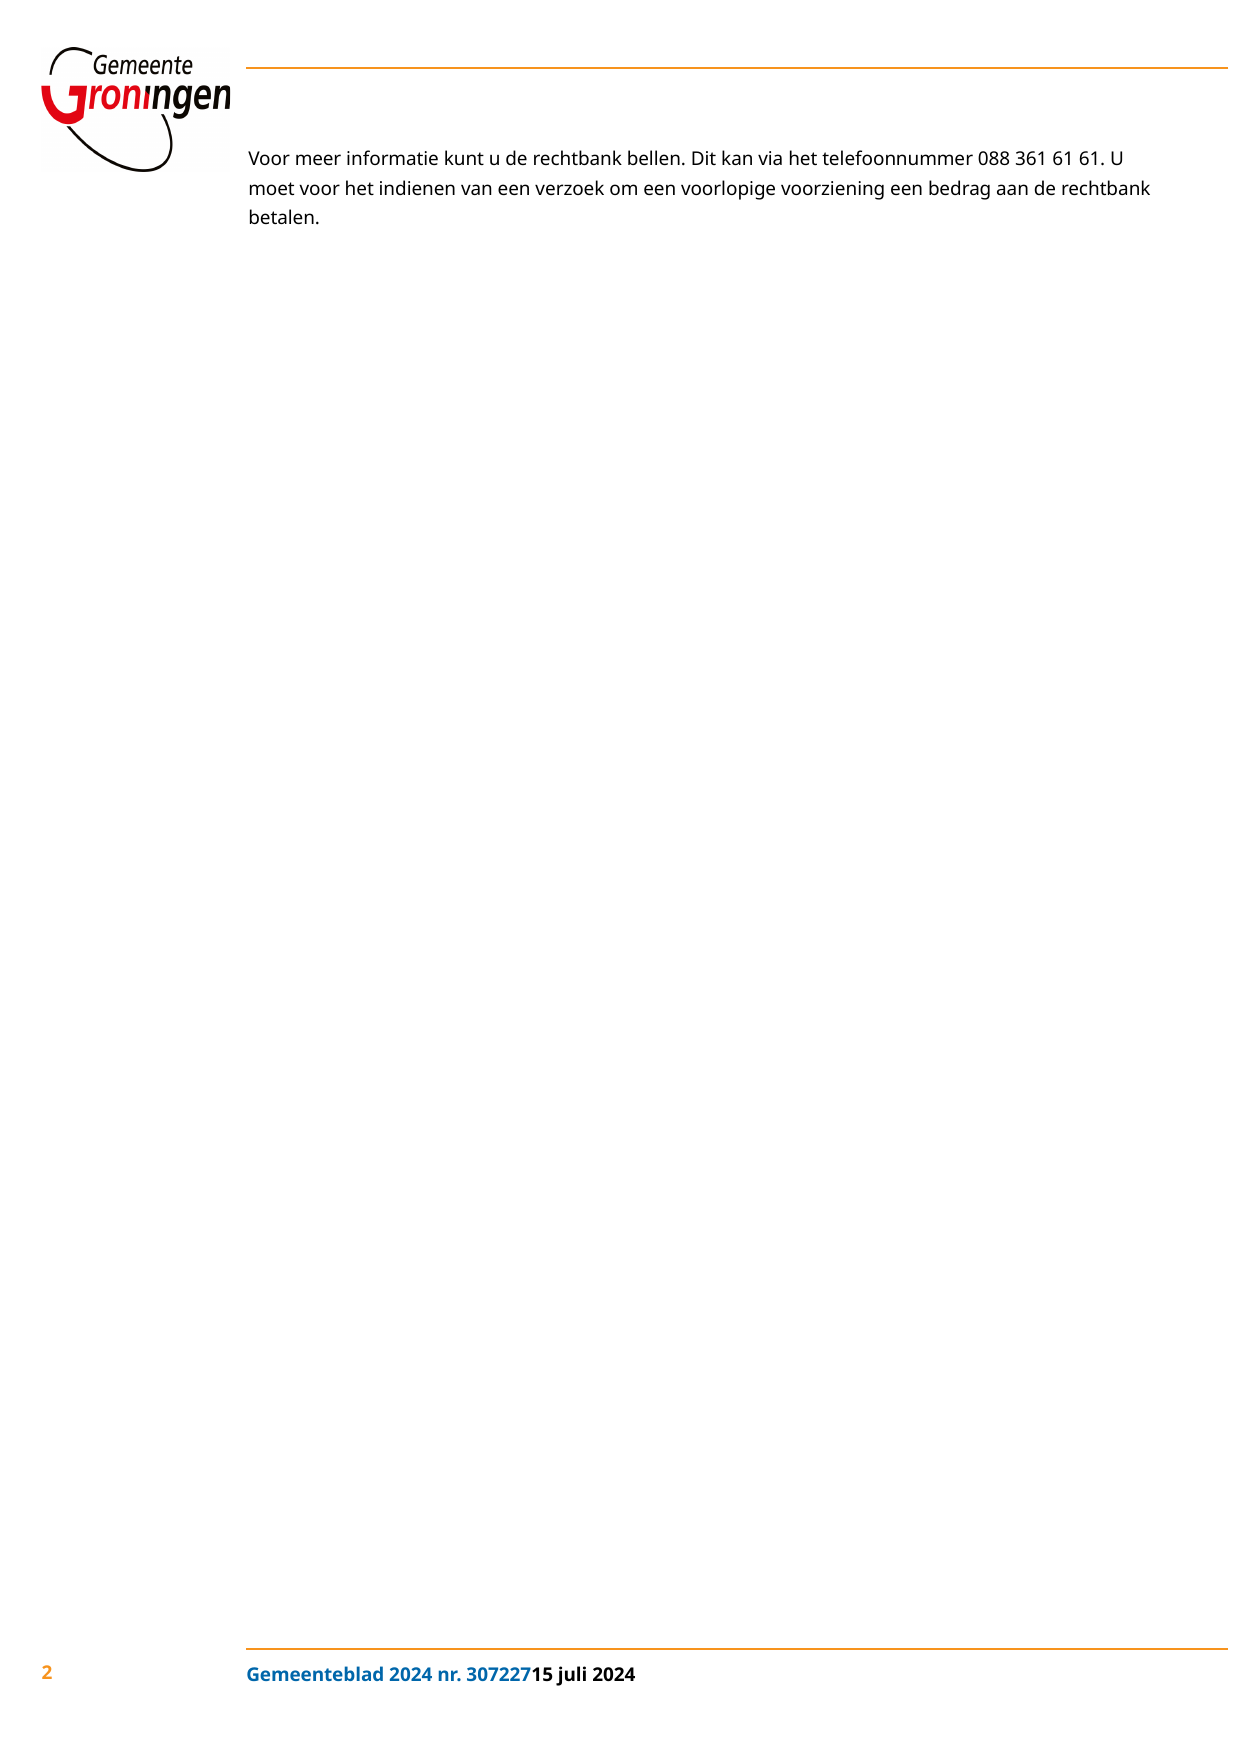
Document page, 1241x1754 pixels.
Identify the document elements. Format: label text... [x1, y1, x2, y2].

picture [41, 47, 231, 172]
text Voor meer informatie kunt u de rechtbank bellen. Dit kan via het telefoonnummer 088 361 61 61. U moet voor het indienen van een verzoek om een voorlopige voorziening een bedrag aan de rechtbank betalen. [248, 145, 1152, 230]
